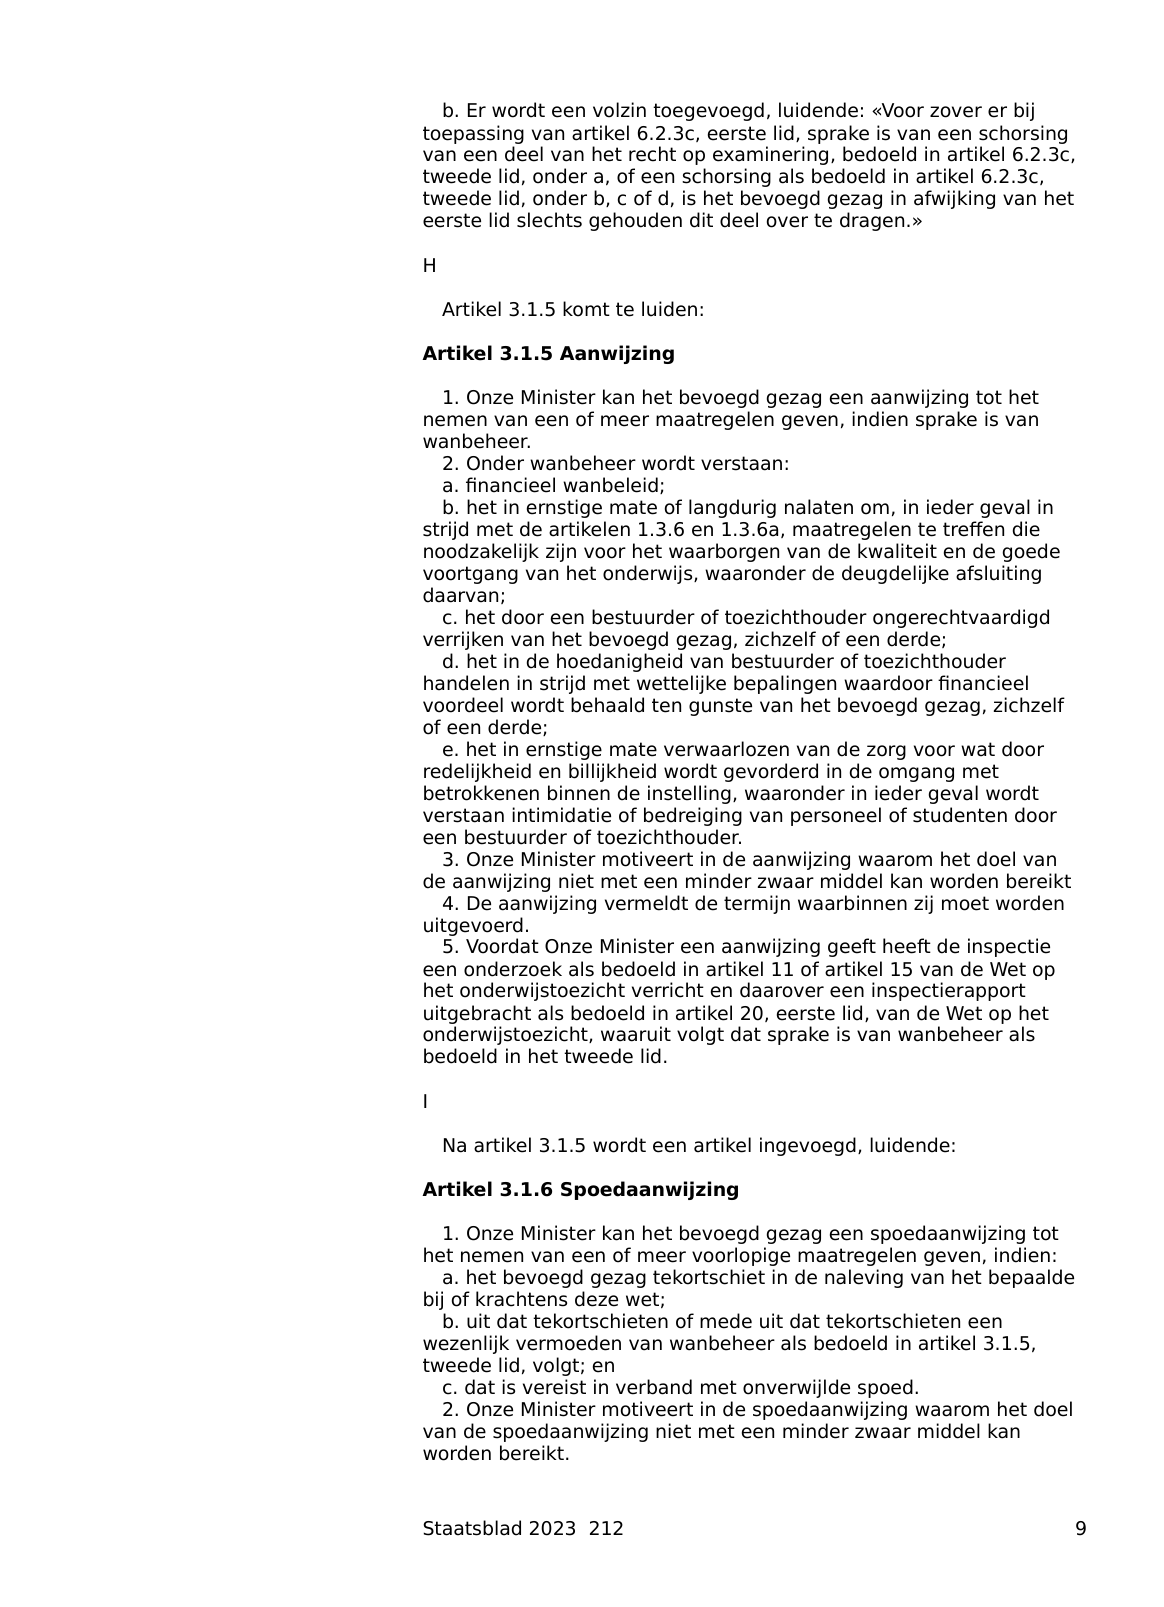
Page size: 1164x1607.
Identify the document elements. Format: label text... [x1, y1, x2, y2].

text a. financieel wanbeleid; [422, 475, 1087, 497]
text d. het in de hoedanigheid van bestuurder of toezichthouder handelen in strijd met wettelijke bepalingen waardoor financieel voordeel wordt behaald ten gunste van het bevoegd gezag, zichzelf of een derde; [422, 651, 1087, 739]
text c. het door een bestuurder of toezichthouder ongerechtvaardigd verrijken van het bevoegd gezag, zichzelf of een derde; [422, 607, 1087, 651]
text c. dat is vereist in verband met onverwijlde spoed. [422, 1377, 1087, 1399]
text H [422, 254, 1087, 276]
text 1. Onze Minister kan het bevoegd gezag een spoedaanwijzing tot het nemen van een of meer voorlopige maatregelen geven, indien: [422, 1223, 1087, 1267]
subtitle Artikel 3.1.6 Spoedaanwijzing [422, 1179, 1087, 1201]
text I [422, 1091, 1087, 1112]
text 2. Onder wanbeheer wordt verstaan: [422, 453, 1087, 475]
text 1. Onze Minister kan het bevoegd gezag een aanwijzing tot het nemen van een of meer maatregelen geven, indien sprake is van wanbeheer. [422, 387, 1087, 453]
text Artikel 3.1.5 komt te luiden: [422, 299, 1087, 321]
subtitle Artikel 3.1.5 Aanwijzing [422, 343, 1087, 365]
text e. het in ernstige mate verwaarlozen van de zorg voor wat door redelijkheid en billijkheid wordt gevorderd in de omgang met betrokkenen binnen de instelling, waaronder in ieder geval wordt verstaan intimidatie of bedreiging van personeel of studenten door een bestuurder of toezichthouder. [422, 739, 1087, 848]
text 3. Onze Minister motiveert in de aanwijzing waarom het doel van de aanwijzing niet met een minder zwaar middel kan worden bereikt [422, 848, 1087, 892]
text 2. Onze Minister motiveert in de spoedaanwijzing waarom het doel van de spoedaanwijzing niet met een minder zwaar middel kan worden bereikt. [422, 1399, 1087, 1465]
text 4. De aanwijzing vermeldt de termijn waarbinnen zij moet worden uitgevoerd. [422, 892, 1087, 936]
text b. Er wordt een volzin toegevoegd, luidende: «Voor zover er bij toepassing van artikel 6.2.3c, eerste lid, sprake is van een schorsing van een deel van het recht op examinering, bedoeld in artikel 6.2.3c, tweede lid, onder a, of een schorsing als bedoeld in artikel 6.2.3c, tweede lid, onder b, c of d, is het bevoegd gezag in afwijking van het eerste lid slechts gehouden dit deel over te dragen.» [422, 100, 1087, 232]
text 5. Voordat Onze Minister een aanwijzing geeft heeft de inspectie een onderzoek als bedoeld in artikel 11 of artikel 15 van de Wet op het onderwijstoezicht verricht en daarover een inspectierapport uitgebracht als bedoeld in artikel 20, eerste lid, van de Wet op het onderwijstoezicht, waaruit volgt dat sprake is van wanbeheer als bedoeld in het tweede lid. [422, 936, 1087, 1068]
text a. het bevoegd gezag tekortschiet in de naleving van het bepaalde bij of krachtens deze wet; [422, 1267, 1087, 1311]
text b. het in ernstige mate of langdurig nalaten om, in ieder geval in strijd met de artikelen 1.3.6 en 1.3.6a, maatregelen te treffen die noodzakelijk zijn voor het waarborgen van de kwaliteit en de goede voortgang van het onderwijs, waaronder de deugdelijke afsluiting daarvan; [422, 497, 1087, 607]
text Na artikel 3.1.5 wordt een artikel ingevoegd, luidende: [422, 1135, 1087, 1157]
text b. uit dat tekortschieten of mede uit dat tekortschieten een wezenlijk vermoeden van wanbeheer als bedoeld in artikel 3.1.5, tweede lid, volgt; en [422, 1311, 1087, 1377]
